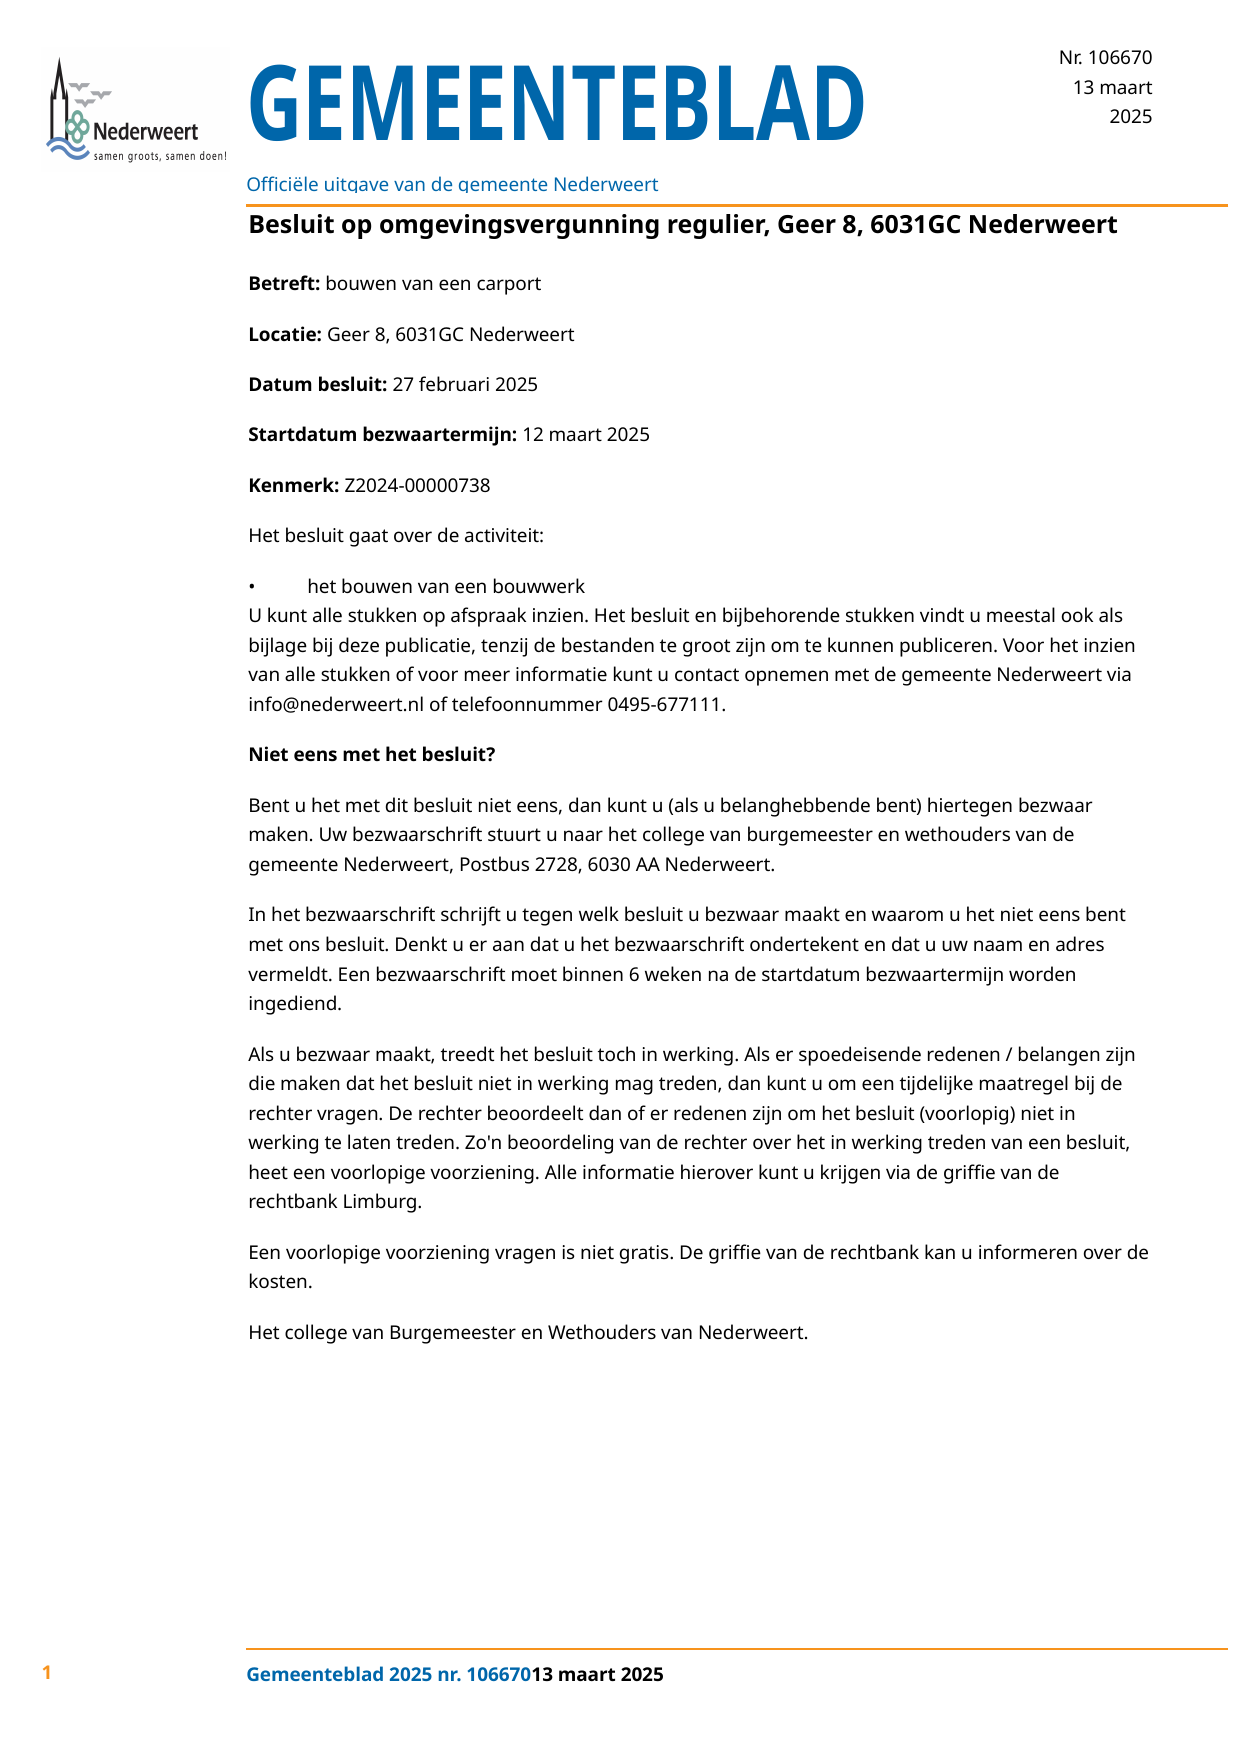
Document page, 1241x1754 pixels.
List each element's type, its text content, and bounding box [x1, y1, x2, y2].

text Het college van Burgemeester en Wethouders van Nederweert. [248, 1319, 1152, 1345]
text Locatie: Geer 8, 6031GC Nederweert [248, 321, 1152, 346]
text Bent u het met dit besluit niet eens, dan kunt u (als u belanghebbende bent) hiertegen bezwaar maken. Uw bezwaarschrift stuurt u naar het college van burgemeester en wethouders van de gemeente Nederweert, Postbus 2728, 6030 AA Nederweert. [248, 792, 1152, 877]
text Betreft: bouwen van een carport [248, 270, 1152, 296]
text Het besluit gaat over de activiteit: [248, 522, 1152, 548]
text Datum besluit: 27 februari 2025 [248, 371, 1152, 397]
text Startdatum bezwaartermijn: 12 maart 2025 [248, 422, 1152, 447]
text U kunt alle stukken op afspraak inzien. Het besluit en bijbehorende stukken vindt u meestal ook als bijlage bij deze publicatie, tenzij de bestanden te groot zijn om te kunnen publiceren. Voor het inzien van alle stukken of voor meer informatie kunt u contact opnemen met de gemeente Nederweert via info@nederweert.nl of telefoonnummer 0495-677111. [248, 602, 1152, 717]
text Een voorlopige voorziening vragen is niet gratis. De griffie van de rechtbank kan u informeren over de kosten. [248, 1239, 1152, 1294]
picture [41, 47, 231, 172]
text Kenmerk: Z2024-00000738 [248, 472, 1152, 498]
text In het bezwaarschrift schrijft u tegen welk besluit u bezwaar maakt en waarom u het niet eens bent met ons besluit. Denkt u er aan dat u het bezwaarschrift ondertekent en dat u uw naam en adres vermeldt. Een bezwaarschrift moet binnen 6 weken na de startdatum bezwaartermijn worden ingediend. [248, 902, 1152, 1016]
text Besluit op omgevingsvergunning regulier, Geer 8, 6031GC Nederweert [248, 207, 1152, 241]
text Niet eens met het besluit? [248, 742, 1152, 767]
text Als u bezwaar maakt, treedt het besluit toch in werking. Als er spoedeisende redenen / belangen zijn die maken dat het besluit niet in werking mag treden, dan kunt u om een tijdelijke maatregel bij de rechter vragen. De rechter beoordeelt dan of er redenen zijn om het besluit (voorlopig) niet in werking te laten treden. Zo'n beoordeling van de rechter over het in werking treden van een besluit, heet een voorlopige voorziening. Alle informatie hierover kunt u krijgen via de griffie van de rechtbank Limburg. [248, 1041, 1152, 1214]
list het bouwen van een bouwwerk [248, 573, 1152, 598]
